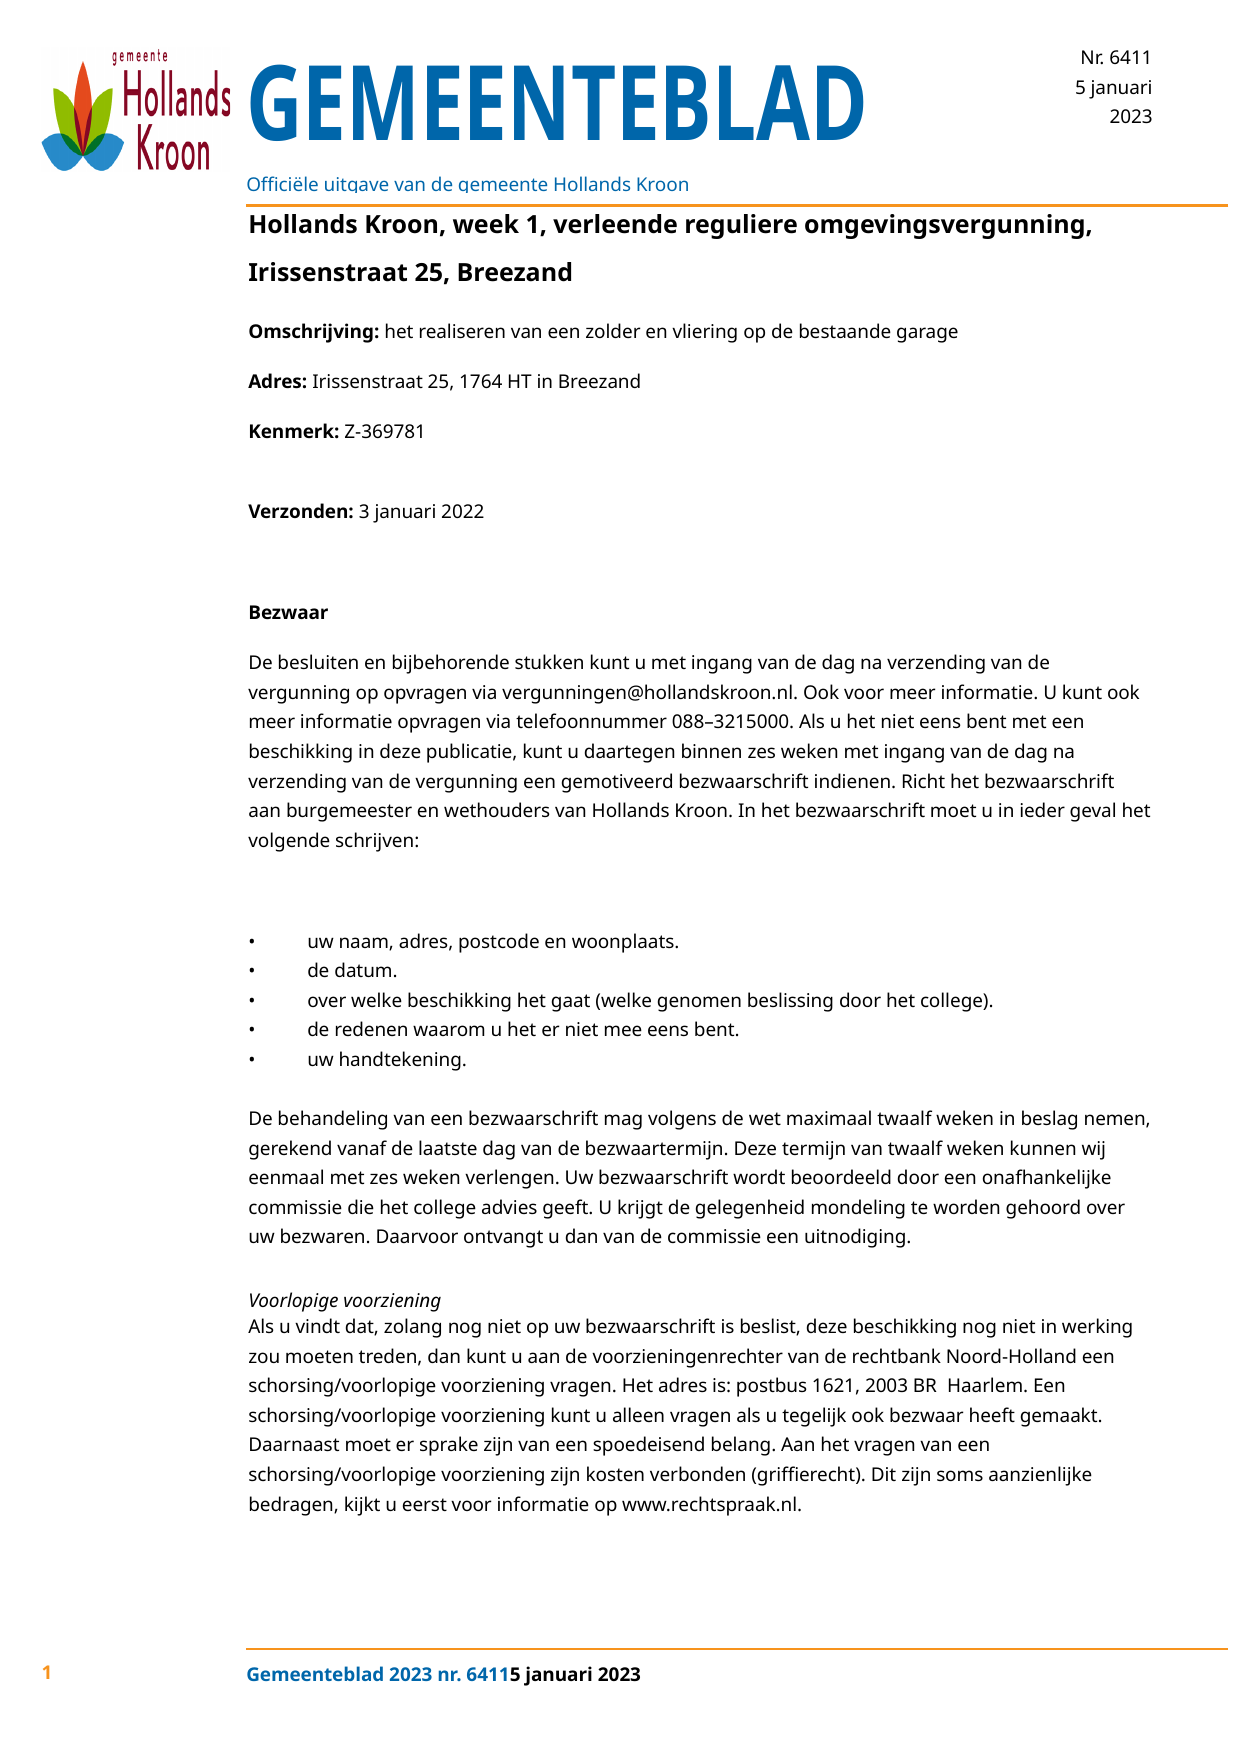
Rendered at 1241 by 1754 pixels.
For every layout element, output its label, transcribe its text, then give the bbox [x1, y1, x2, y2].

text Als u vindt dat, zolang nog niet op uw bezwaarschrift is beslist, deze beschikking nog niet in werking zou moeten treden, dan kunt u aan de voorzieningenrechter van de rechtbank Noord-Holland een schorsing/voorlopige voorziening vragen. Het adres is: postbus 1621, 2003 BR Haarlem. Een schorsing/voorlopige voorziening kunt u alleen vragen als u tegelijk ook bezwaar heeft gemaakt. Daarnaast moet er sprake zijn van een spoedeisend belang. Aan het vragen van een schorsing/voorlopige voorziening zijn kosten verbonden (griffierecht). Dit zijn soms aanzienlijke bedragen, kijkt u eerst voor informatie op www.rechtspraak.nl. [248, 1313, 1152, 1517]
text De behandeling van een bezwaarschrift mag volgens de wet maximaal twaalf weken in beslag nemen, gerekend vanaf de laatste dag van de bezwaartermijn. Deze termijn van twaalf weken kunnen wij eenmaal met zes weken verlengen. Uw bezwaarschrift wordt beoordeeld door een onafhankelijke commissie die het college advies geeft. U krijgt de gelegenheid mondeling te worden gehoord over uw bezwaren. Daarvoor ontvangt u dan van de commissie een uitnodiging. [248, 1105, 1152, 1249]
text Verzonden: 3 januari 2022 [248, 498, 1152, 524]
picture [41, 47, 231, 172]
text Hollands Kroon, week 1, verleende reguliere omgevingsvergunning, Irissenstraat 25, Breezand [248, 207, 1152, 288]
text Adres: Irissenstraat 25, 1764 HT in Breezand [248, 368, 1152, 394]
table_header [700, 469, 1152, 495]
list uw handtekening. [248, 1046, 1152, 1072]
text Bezwaar [248, 599, 1152, 625]
text Voorlopige voorziening [248, 1288, 1152, 1313]
list de datum. [248, 957, 1152, 983]
text De besluiten en bijbehorende stukken kunt u met ingang van de dag na verzending van de vergunning op opvragen via vergunningen@hollandskroon.nl. Ook voor meer informatie. U kunt ook meer informatie opvragen via telefoonnummer 088–3215000. Als u het niet eens bent met een beschikking in deze publicatie, kunt u daartegen binnen zes weken met ingang van de dag na verzending van de vergunning een gemotiveerd bezwaarschrift indienen. Richt het bezwaarschrift aan burgemeester en wethouders van Hollands Kroon. In het bezwaarschrift moet u in ieder geval het volgende schrijven: [248, 649, 1152, 853]
list uw naam, adres, postcode en woonplaats. [248, 928, 1152, 953]
text Omschrijving: het realiseren van een zolder en vliering op de bestaande garage [248, 318, 1152, 344]
text Kenmerk: Z-369781 [248, 419, 1152, 444]
list over welke beschikking het gaat (welke genomen beslissing door het college). [248, 987, 1152, 1013]
table_header [248, 469, 700, 495]
list de redenen waarom u het er niet mee eens bent. [248, 1017, 1152, 1042]
